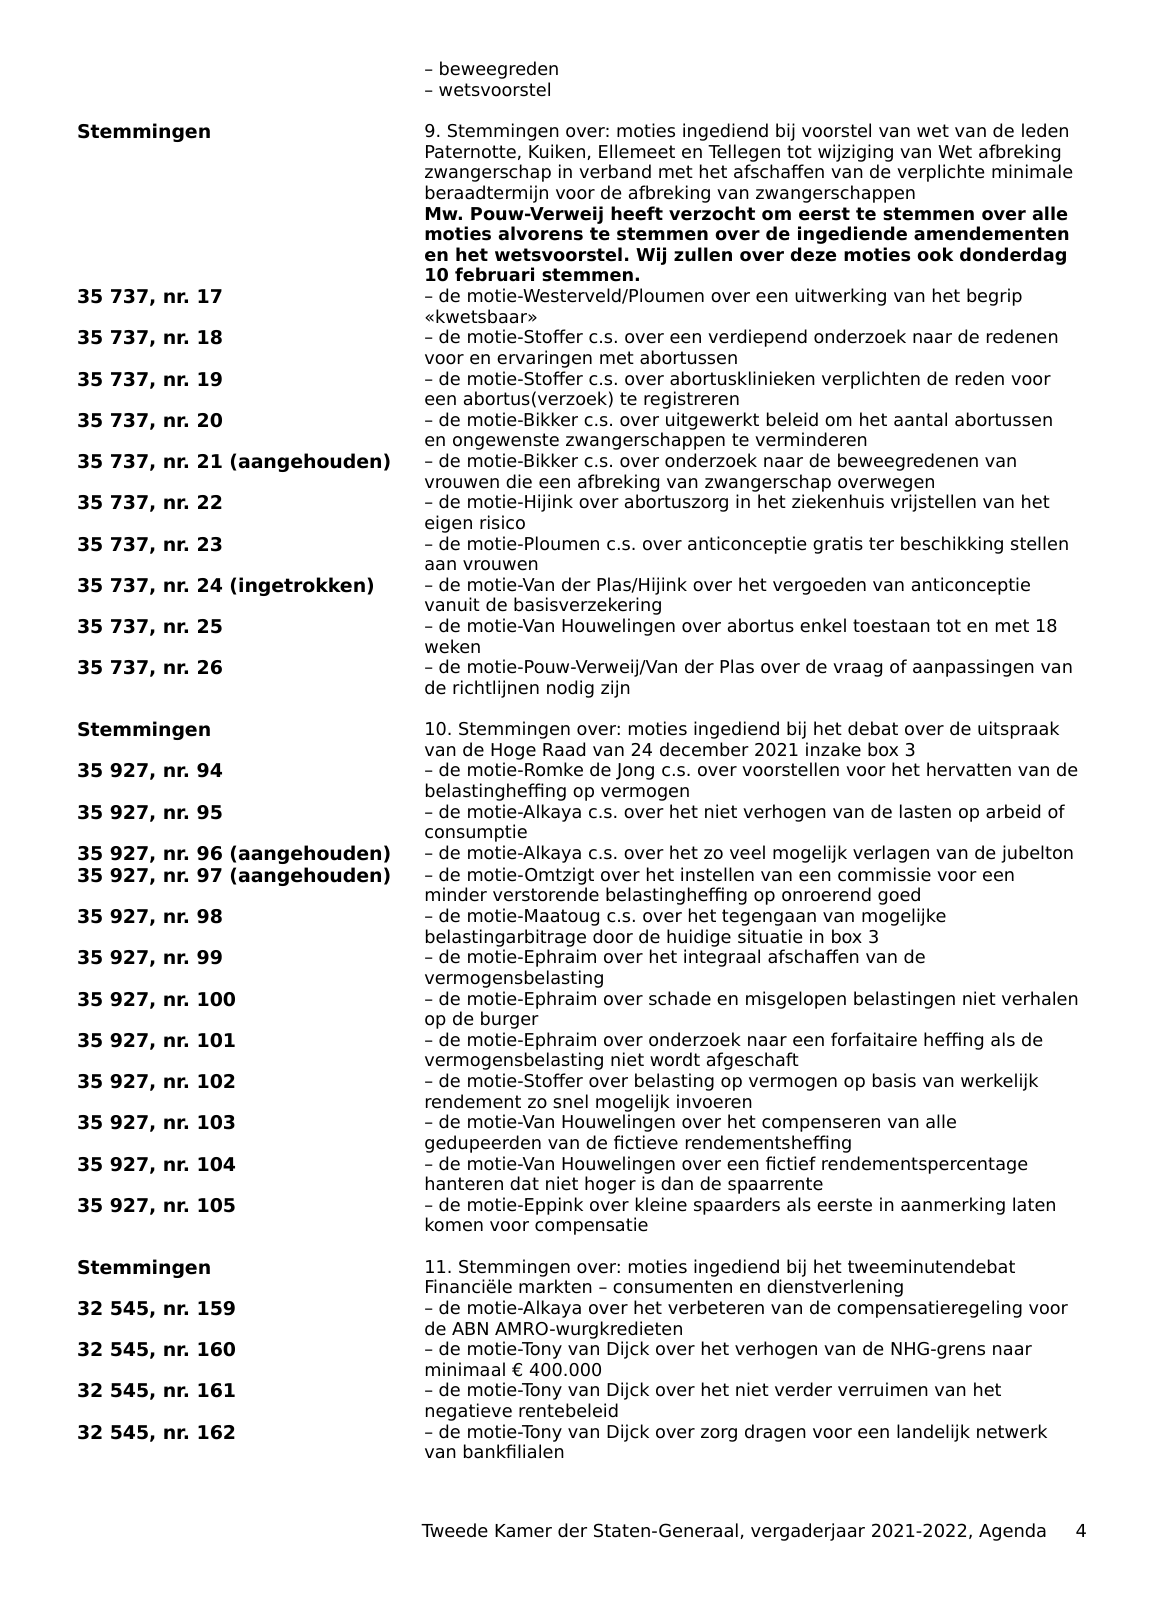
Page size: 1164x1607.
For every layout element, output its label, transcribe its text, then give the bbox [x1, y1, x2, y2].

table_cell 35 737, nr. 20 [77, 410, 401, 451]
table_cell – de motie-Eppink over kleine spaarders als eerste in aanmerking laten komen voor compensatie [418, 1195, 1087, 1236]
table_cell – de motie-Ephraim over onderzoek naar een forfaitaire heffing als de vermogensbelasting niet wordt afgeschaft [418, 1030, 1087, 1071]
table_cell – de motie-Stoffer c.s. over een verdiepend onderzoek naar de redenen voor en ervaringen met abortussen [418, 327, 1087, 368]
table_cell [401, 657, 418, 698]
table_cell [401, 410, 418, 451]
table_cell – de motie-Stoffer over belasting op vermogen op basis van werkelijk rendement zo snel mogelijk invoeren [418, 1071, 1087, 1112]
table_cell [401, 327, 418, 368]
table_cell Stemmingen [77, 121, 401, 203]
table_cell 35 927, nr. 103 [77, 1112, 401, 1153]
table_cell [418, 100, 1087, 121]
table_cell Stemmingen [77, 719, 401, 760]
table_cell 9. Stemmingen over: moties ingediend bij voorstel van wet van de leden Paternotte, Kuiken, Ellemeet en Tellegen tot wijziging van Wet afbreking zwangerschap in verband met het afschaffen van de verplichte minimale beraadtermijn voor de afbreking van zwangerschappen [418, 121, 1087, 203]
table_cell [401, 1339, 418, 1380]
table_cell [401, 80, 418, 100]
table_cell [401, 1112, 418, 1153]
table_cell [401, 492, 418, 533]
table_cell 35 737, nr. 26 [77, 657, 401, 698]
table_cell Stemmingen [77, 1257, 401, 1298]
table_cell 35 737, nr. 21 (aangehouden) [77, 451, 401, 492]
table_cell 35 927, nr. 95 [77, 802, 401, 843]
table_cell – de motie-Ephraim over schade en misgelopen belastingen niet verhalen op de burger [418, 989, 1087, 1030]
table_cell 35 927, nr. 94 [77, 760, 401, 802]
table_cell – de motie-Tony van Dijck over zorg dragen voor een landelijk netwerk van bankfilialen [418, 1422, 1087, 1463]
table_cell [401, 616, 418, 657]
table_cell Mw. Pouw-Verweij heeft verzocht om eerst te stemmen over alle moties alvorens te stemmen over de ingediende amendementen en het wetsvoorstel. Wij zullen over deze moties ook donderdag 10 februari stemmen. [418, 204, 1087, 286]
table_cell [401, 906, 418, 947]
table_cell 32 545, nr. 161 [77, 1380, 401, 1422]
table_cell [401, 843, 418, 865]
table_cell [401, 59, 418, 80]
table_cell [401, 719, 418, 760]
table_cell 35 927, nr. 101 [77, 1030, 401, 1071]
table_cell [401, 369, 418, 410]
table_cell – wetsvoorstel [418, 80, 1087, 100]
table_cell – de motie-Pouw-Verweij/Van der Plas over de vraag of aanpassingen van de richtlijnen nodig zijn [418, 657, 1087, 698]
table_cell – de motie-Tony van Dijck over het verhogen van de NHG-grens naar minimaal € 400.000 [418, 1339, 1087, 1380]
table_cell [77, 204, 401, 286]
table_cell 35 927, nr. 104 [77, 1154, 401, 1195]
table_cell – de motie-Bikker c.s. over uitgewerkt beleid om het aantal abortussen en ongewenste zwangerschappen te verminderen [418, 410, 1087, 451]
table_cell 35 737, nr. 19 [77, 369, 401, 410]
table_cell [401, 534, 418, 575]
table_cell [401, 204, 418, 286]
table_cell – de motie-Van Houwelingen over een fictief rendementspercentage hanteren dat niet hoger is dan de spaarrente [418, 1154, 1087, 1195]
table_cell 10. Stemmingen over: moties ingediend bij het debat over de uitspraak van de Hoge Raad van 24 december 2021 inzake box 3 [418, 719, 1087, 760]
table_cell 35 927, nr. 96 (aangehouden) [77, 843, 401, 865]
table_cell [77, 59, 401, 80]
table_cell – de motie-Alkaya over het verbeteren van de compensatieregeling voor de ABN AMRO-wurgkredieten [418, 1298, 1087, 1339]
table_cell 32 545, nr. 160 [77, 1339, 401, 1380]
table_cell – de motie-Romke de Jong c.s. over voorstellen voor het hervatten van de belastingheffing op vermogen [418, 760, 1087, 802]
table_cell – de motie-Omtzigt over het instellen van een commissie voor een minder verstorende belastingheffing op onroerend goed [418, 865, 1087, 906]
table_cell – de motie-Hijink over abortuszorg in het ziekenhuis vrijstellen van het eigen risico [418, 492, 1087, 533]
table_cell – de motie-Tony van Dijck over het niet verder verruimen van het negatieve rentebeleid [418, 1380, 1087, 1422]
table_cell [401, 1071, 418, 1112]
table_cell [77, 100, 401, 121]
table_cell – de motie-Ploumen c.s. over anticonceptie gratis ter beschikking stellen aan vrouwen [418, 534, 1087, 575]
table_cell 35 737, nr. 23 [77, 534, 401, 575]
table_cell – de motie-Alkaya c.s. over het zo veel mogelijk verlagen van de jubelton [418, 843, 1087, 865]
table_cell 35 927, nr. 99 [77, 947, 401, 988]
table_cell 35 927, nr. 100 [77, 989, 401, 1030]
table_cell [418, 699, 1087, 719]
table_cell [401, 699, 418, 719]
table_cell [401, 100, 418, 121]
table_cell 35 737, nr. 17 [77, 286, 401, 327]
table_cell [401, 760, 418, 802]
table_cell – de motie-Van Houwelingen over het compenseren van alle gedupeerden van de fictieve rendementsheffing [418, 1112, 1087, 1153]
table_cell [401, 121, 418, 203]
table_cell [401, 1422, 418, 1463]
table_cell [401, 947, 418, 988]
table_cell 35 927, nr. 97 (aangehouden) [77, 865, 401, 906]
table_cell – de motie-Westerveld/Ploumen over een uitwerking van het begrip «kwetsbaar» [418, 286, 1087, 327]
table_cell 35 737, nr. 18 [77, 327, 401, 368]
table_cell – de motie-Ephraim over het integraal afschaffen van de vermogensbelasting [418, 947, 1087, 988]
table_cell [401, 1154, 418, 1195]
table_cell [401, 1380, 418, 1422]
table_cell 32 545, nr. 159 [77, 1298, 401, 1339]
table_cell – de motie-Van der Plas/Hijink over het vergoeden van anticonceptie vanuit de basisverzekering [418, 575, 1087, 616]
table_cell [401, 1195, 418, 1236]
table_cell [401, 865, 418, 906]
table_cell [401, 989, 418, 1030]
table_cell [418, 1236, 1087, 1257]
table_cell [401, 286, 418, 327]
table_cell 32 545, nr. 162 [77, 1422, 401, 1463]
table_cell [77, 1236, 401, 1257]
table_cell [401, 1298, 418, 1339]
table_cell – de motie-Stoffer c.s. over abortusklinieken verplichten de reden voor een abortus(verzoek) te registreren [418, 369, 1087, 410]
table_cell – de motie-Bikker c.s. over onderzoek naar de beweegredenen van vrouwen die een afbreking van zwangerschap overwegen [418, 451, 1087, 492]
table_cell – de motie-Alkaya c.s. over het niet verhogen van de lasten op arbeid of consumptie [418, 802, 1087, 843]
table_cell – beweegreden [418, 59, 1087, 80]
table_cell 11. Stemmingen over: moties ingediend bij het tweeminutendebat Financiële markten – consumenten en dienstverlening [418, 1257, 1087, 1298]
table_cell 35 737, nr. 22 [77, 492, 401, 533]
table_cell [401, 1030, 418, 1071]
table_cell – de motie-Van Houwelingen over abortus enkel toestaan tot en met 18 weken [418, 616, 1087, 657]
table_cell [77, 699, 401, 719]
table_cell 35 737, nr. 25 [77, 616, 401, 657]
table_cell [401, 1236, 418, 1257]
table_cell [401, 1257, 418, 1298]
table_cell [401, 802, 418, 843]
table_cell 35 927, nr. 105 [77, 1195, 401, 1236]
table_cell 35 927, nr. 102 [77, 1071, 401, 1112]
table_cell 35 737, nr. 24 (ingetrokken) [77, 575, 401, 616]
table_cell 35 927, nr. 98 [77, 906, 401, 947]
table_cell – de motie-Maatoug c.s. over het tegengaan van mogelijke belastingarbitrage door de huidige situatie in box 3 [418, 906, 1087, 947]
table_cell [401, 575, 418, 616]
table_cell [77, 80, 401, 100]
table_cell [401, 451, 418, 492]
